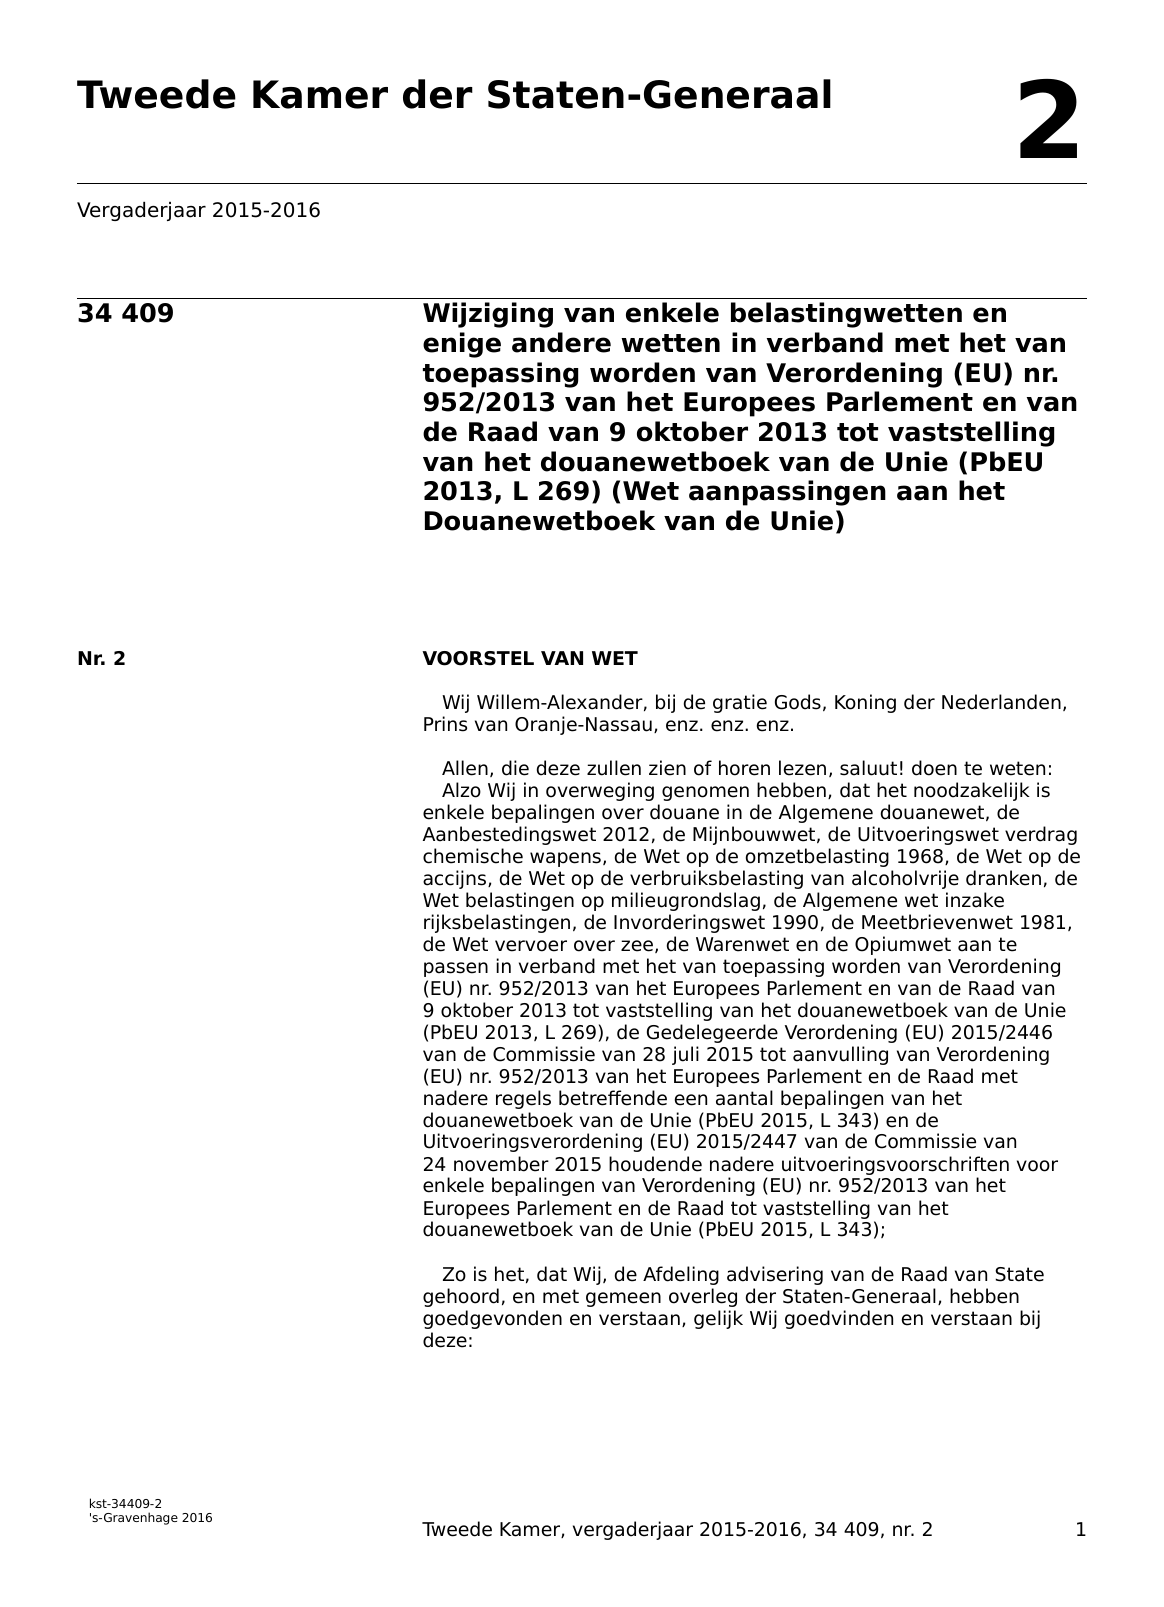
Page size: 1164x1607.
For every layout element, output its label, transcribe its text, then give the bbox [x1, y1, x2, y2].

text 's-Gravenhage 2016 [88, 1511, 323, 1525]
table_header Tweede Kamer der Staten-Generaal [77, 59, 886, 183]
table_header 2 [886, 59, 1087, 183]
text Zo is het, dat Wij, de Afdeling advisering van de Raad van State gehoord, en met gemeen overleg der Staten-Generaal, hebben goedgevonden en verstaan, gelijk Wij goedvinden en verstaan bij deze: [422, 1263, 1087, 1351]
text kst-34409-2 [88, 1497, 323, 1511]
subtitle Nr. 2 VOORSTEL VAN WET [77, 647, 1087, 669]
table_cell Vergaderjaar 2015-2016 [77, 184, 1087, 298]
subtitle 34 409 Wijziging van enkele belastingwetten en enige andere wetten in verband met het van toepassing worden van Verordening (EU) nr. 952/2013 van het Europees Parlement en van de Raad van 9 oktober 2013 tot vaststelling van het douanewetboek van de Unie (PbEU 2013, L 269) (Wet aanpassingen aan het Douanewetboek van de Unie) [77, 299, 1087, 536]
text Alzo Wij in overweging genomen hebben, dat het noodzakelijk is enkele bepalingen over douane in de Algemene douanewet, de Aanbestedingswet 2012, de Mijnbouwwet, de Uitvoeringswet verdrag chemische wapens, de Wet op de omzetbelasting 1968, de Wet op de accijns, de Wet op de verbruiksbelasting van alcoholvrije dranken, de Wet belastingen op milieugrondslag, de Algemene wet inzake rijksbelastingen, de Invorderingswet 1990, de Meetbrievenwet 1981, de Wet vervoer over zee, de Warenwet en de Opiumwet aan te passen in verband met het van toepassing worden van Verordening (EU) nr. 952/2013 van het Europees Parlement en van de Raad van 9 oktober 2013 tot vaststelling van het douanewetboek van de Unie (PbEU 2013, L 269), de Gedelegeerde Verordening (EU) 2015/2446 van de Commissie van 28 juli 2015 tot aanvulling van Verordening (EU) nr. 952/2013 van het Europees Parlement en de Raad met nadere regels betreffende een aantal bepalingen van het douanewetboek van de Unie (PbEU 2015, L 343) en de Uitvoeringsverordening (EU) 2015/2447 van de Commissie van 24 november 2015 houdende nadere uitvoeringsvoorschriften voor enkele bepalingen van Verordening (EU) nr. 952/2013 van het Europees Parlement en de Raad tot vaststelling van het douanewetboek van de Unie (PbEU 2015, L 343); [422, 780, 1087, 1241]
text Wij Willem-Alexander, bij de gratie Gods, Koning der Nederlanden, Prins van Oranje-Nassau, enz. enz. enz. [422, 692, 1087, 736]
text Allen, die deze zullen zien of horen lezen, saluut! doen te weten: [422, 758, 1087, 780]
